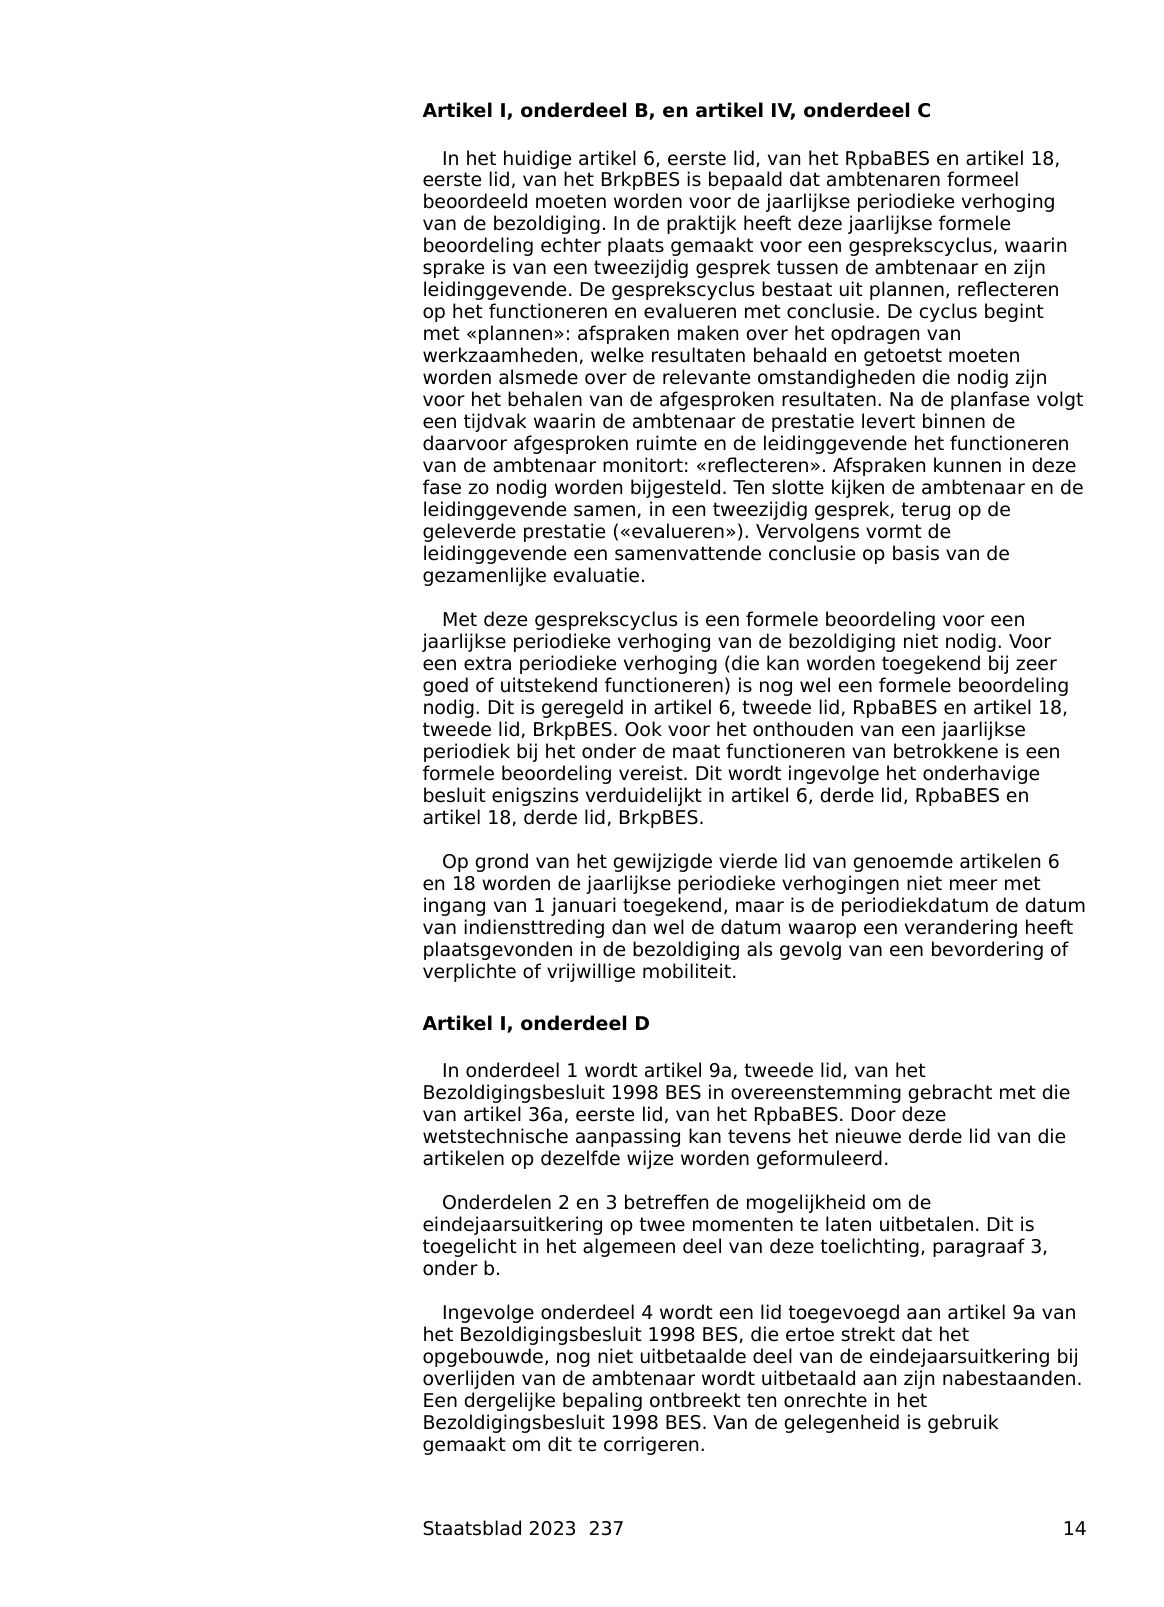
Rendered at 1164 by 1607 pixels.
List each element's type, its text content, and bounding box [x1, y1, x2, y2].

subtitle Artikel I, onderdeel B, en artikel IV, onderdeel C [422, 100, 1087, 122]
text In het huidige artikel 6, eerste lid, van het RpbaBES en artikel 18, eerste lid, van het BrkpBES is bepaald dat ambtenaren formeel beoordeeld moeten worden voor de jaarlijkse periodieke verhoging van de bezoldiging. In de praktijk heeft deze jaarlijkse formele beoordeling echter plaats gemaakt voor een gesprekscyclus, waarin sprake is van een tweezijdig gesprek tussen de ambtenaar en zijn leidinggevende. De gesprekscyclus bestaat uit plannen, reflecteren op het functioneren en evalueren met conclusie. De cyclus begint met «plannen»: afspraken maken over het opdragen van werkzaamheden, welke resultaten behaald en getoetst moeten worden alsmede over de relevante omstandigheden die nodig zijn voor het behalen van de afgesproken resultaten. Na de planfase volgt een tijdvak waarin de ambtenaar de prestatie levert binnen de daarvoor afgesproken ruimte en de leidinggevende het functioneren van de ambtenaar monitort: «reflecteren». Afspraken kunnen in deze fase zo nodig worden bijgesteld. Ten slotte kijken de ambtenaar en de leidinggevende samen, in een tweezijdig gesprek, terug op de geleverde prestatie («evalueren»). Vervolgens vormt de leidinggevende een samenvattende conclusie op basis van de gezamenlijke evaluatie. [422, 147, 1087, 587]
text Ingevolge onderdeel 4 wordt een lid toegevoegd aan artikel 9a van het Bezoldigingsbesluit 1998 BES, die ertoe strekt dat het opgebouwde, nog niet uitbetaalde deel van de eindejaarsuitkering bij overlijden van de ambtenaar wordt uitbetaald aan zijn nabestaanden. Een dergelijke bepaling ontbreekt ten onrechte in het Bezoldigingsbesluit 1998 BES. Van de gelegenheid is gebruik gemaakt om dit te corrigeren. [422, 1302, 1087, 1456]
text Met deze gesprekscyclus is een formele beoordeling voor een jaarlijkse periodieke verhoging van de bezoldiging niet nodig. Voor een extra periodieke verhoging (die kan worden toegekend bij zeer goed of uitstekend functioneren) is nog wel een formele beoordeling nodig. Dit is geregeld in artikel 6, tweede lid, RpbaBES en artikel 18, tweede lid, BrkpBES. Ook voor het onthouden van een jaarlijkse periodiek bij het onder de maat functioneren van betrokkene is een formele beoordeling vereist. Dit wordt ingevolge het onderhavige besluit enigszins verduidelijkt in artikel 6, derde lid, RpbaBES en artikel 18, derde lid, BrkpBES. [422, 609, 1087, 829]
text Op grond van het gewijzigde vierde lid van genoemde artikelen 6 en 18 worden de jaarlijkse periodieke verhogingen niet meer met ingang van 1 januari toegekend, maar is de periodiekdatum de datum van indiensttreding dan wel de datum waarop een verandering heeft plaatsgevonden in de bezoldiging als gevolg van een bevordering of verplichte of vrijwillige mobiliteit. [422, 851, 1087, 983]
text Onderdelen 2 en 3 betreffen de mogelijkheid om de eindejaarsuitkering op twee momenten te laten uitbetalen. Dit is toegelicht in het algemeen deel van deze toelichting, paragraaf 3, onder b. [422, 1192, 1087, 1280]
text In onderdeel 1 wordt artikel 9a, tweede lid, van het Bezoldigingsbesluit 1998 BES in overeenstemming gebracht met die van artikel 36a, eerste lid, van het RpbaBES. Door deze wetstechnische aanpassing kan tevens het nieuwe derde lid van die artikelen op dezelfde wijze worden geformuleerd. [422, 1060, 1087, 1170]
subtitle Artikel I, onderdeel D [422, 1013, 1087, 1035]
